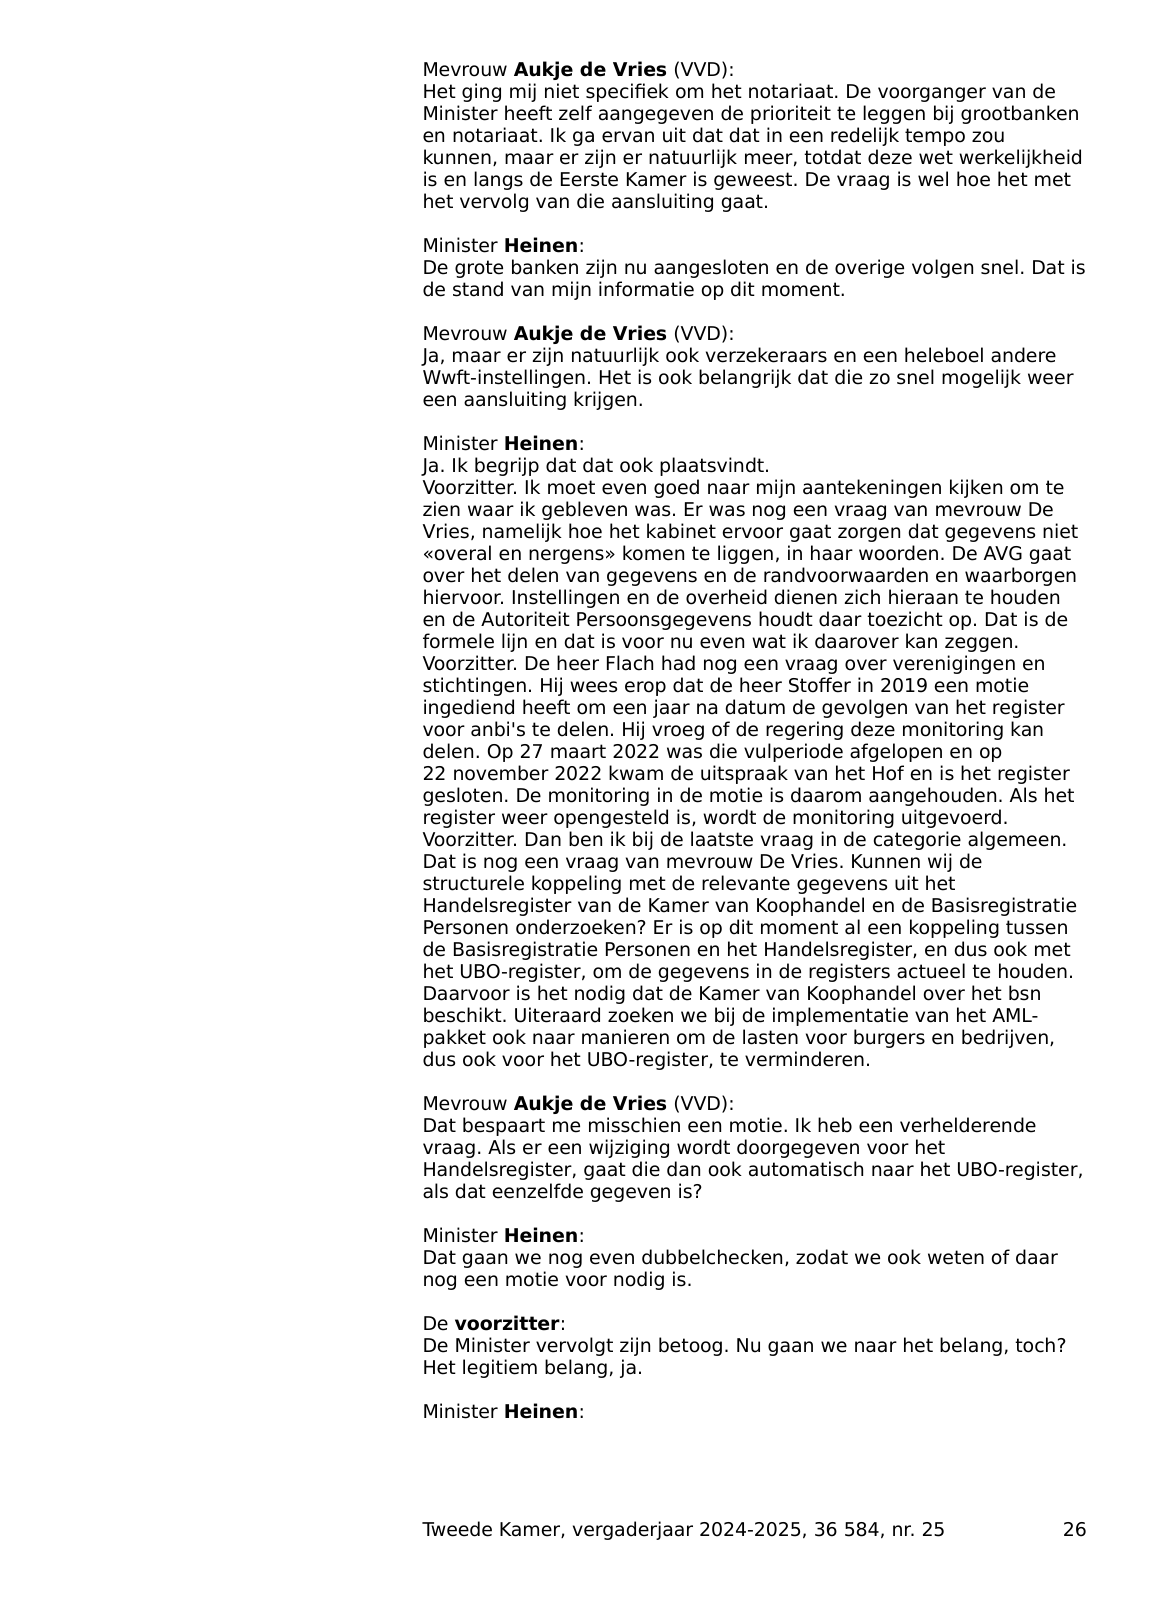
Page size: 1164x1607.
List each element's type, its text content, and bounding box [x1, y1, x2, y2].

text Mevrouw Aukje de Vries (VVD): [422, 323, 1087, 345]
text Minister Heinen: [422, 1225, 1087, 1247]
text Minister Heinen: [422, 235, 1087, 257]
text De voorzitter: [422, 1313, 1087, 1335]
text Voorzitter. Dan ben ik bij de laatste vraag in de categorie algemeen. Dat is nog een vraag van mevrouw De Vries. Kunnen wij de structurele koppeling met de relevante gegevens uit het Handelsregister van de Kamer van Koophandel en de Basisregistratie Personen onderzoeken? Er is op dit moment al een koppeling tussen de Basisregistratie Personen en het Handelsregister, en dus ook met het UBO-register, om de gegevens in de registers actueel te houden. Daarvoor is het nodig dat de Kamer van Koophandel over het bsn beschikt. Uiteraard zoeken we bij de implementatie van het AML-pakket ook naar manieren om de lasten voor burgers en bedrijven, dus ook voor het UBO-register, te verminderen. [422, 829, 1087, 1071]
text De Minister vervolgt zijn betoog. Nu gaan we naar het belang, toch? Het legitiem belang, ja. [422, 1335, 1087, 1379]
text Minister Heinen: [422, 1401, 1087, 1423]
text Ja, maar er zijn natuurlijk ook verzekeraars en een heleboel andere Wwft-instellingen. Het is ook belangrijk dat die zo snel mogelijk weer een aansluiting krijgen. [422, 345, 1087, 411]
text De grote banken zijn nu aangesloten en de overige volgen snel. Dat is de stand van mijn informatie op dit moment. [422, 257, 1087, 301]
text Voorzitter. Ik moet even goed naar mijn aantekeningen kijken om te zien waar ik gebleven was. Er was nog een vraag van mevrouw De Vries, namelijk hoe het kabinet ervoor gaat zorgen dat gegevens niet «overal en nergens» komen te liggen, in haar woorden. De AVG gaat over het delen van gegevens en de randvoorwaarden en waarborgen hiervoor. Instellingen en de overheid dienen zich hieraan te houden en de Autoriteit Persoonsgegevens houdt daar toezicht op. Dat is de formele lijn en dat is voor nu even wat ik daarover kan zeggen. [422, 477, 1087, 653]
text Het ging mij niet specifiek om het notariaat. De voorganger van de Minister heeft zelf aangegeven de prioriteit te leggen bij grootbanken en notariaat. Ik ga ervan uit dat dat in een redelijk tempo zou kunnen, maar er zijn er natuurlijk meer, totdat deze wet werkelijkheid is en langs de Eerste Kamer is geweest. De vraag is wel hoe het met het vervolg van die aansluiting gaat. [422, 81, 1087, 213]
text Dat gaan we nog even dubbelchecken, zodat we ook weten of daar nog een motie voor nodig is. [422, 1247, 1087, 1291]
text Minister Heinen: [422, 433, 1087, 455]
text Ja. Ik begrijp dat dat ook plaatsvindt. [422, 455, 1087, 477]
text Voorzitter. De heer Flach had nog een vraag over verenigingen en stichtingen. Hij wees erop dat de heer Stoffer in 2019 een motie ingediend heeft om een jaar na datum de gevolgen van het register voor anbi's te delen. Hij vroeg of de regering deze monitoring kan delen. Op 27 maart 2022 was die vulperiode afgelopen en op 22 november 2022 kwam de uitspraak van het Hof en is het register gesloten. De monitoring in de motie is daarom aangehouden. Als het register weer opengesteld is, wordt de monitoring uitgevoerd. [422, 653, 1087, 829]
text Mevrouw Aukje de Vries (VVD): [422, 1093, 1087, 1115]
text Mevrouw Aukje de Vries (VVD): [422, 59, 1087, 81]
text Dat bespaart me misschien een motie. Ik heb een verhelderende vraag. Als er een wijziging wordt doorgegeven voor het Handelsregister, gaat die dan ook automatisch naar het UBO-register, als dat eenzelfde gegeven is? [422, 1115, 1087, 1203]
